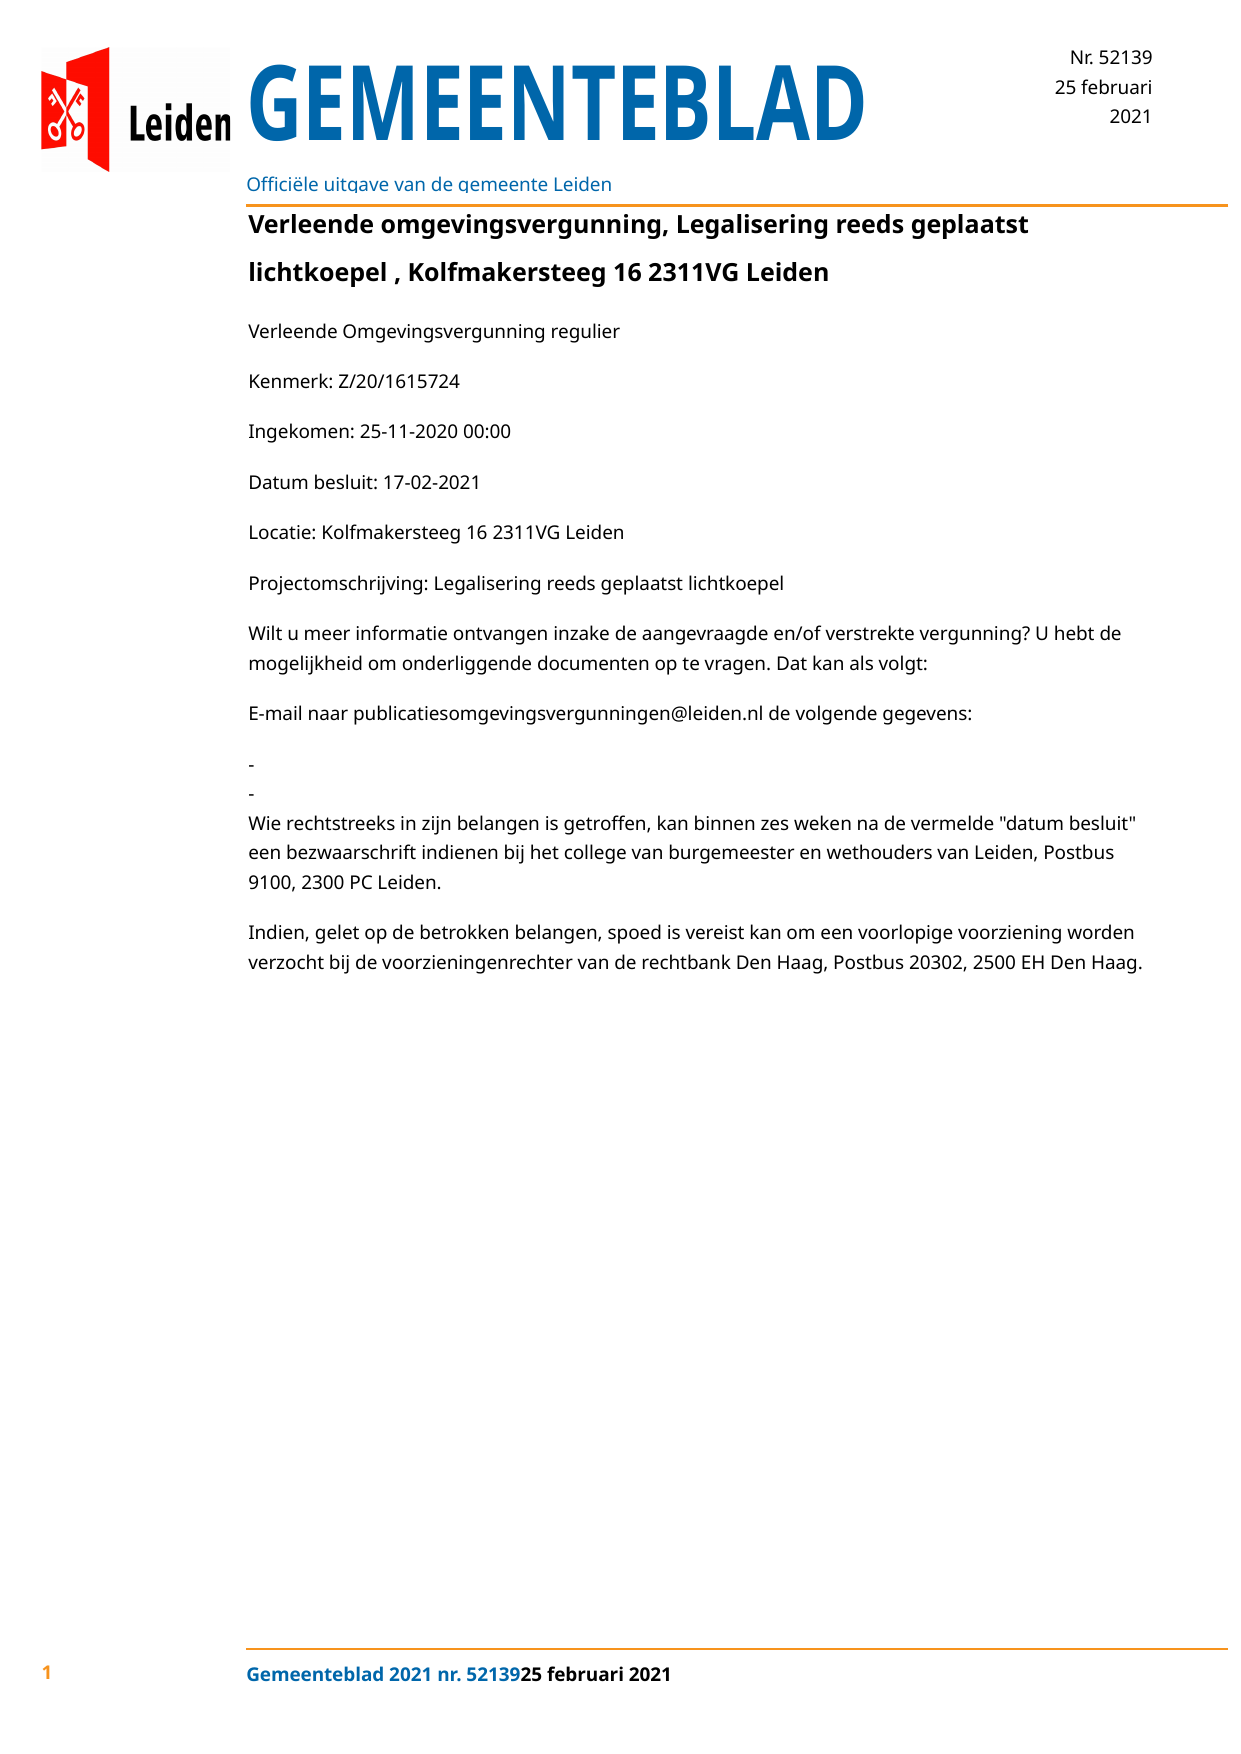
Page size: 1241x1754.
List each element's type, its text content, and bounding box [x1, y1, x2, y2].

text Kenmerk: Z/20/1615724 [248, 368, 1152, 394]
text Locatie: Kolfmakersteeg 16 2311VG Leiden [248, 519, 1152, 545]
text Ingekomen: 25-11-2020 00:00 [248, 419, 1152, 444]
text Verleende Omgevingsvergunning regulier [248, 318, 1152, 344]
text Wilt u meer informatie ontvangen inzake de aangevraagde en/of verstrekte vergunning? U hebt de mogelijkheid om onderliggende documenten op te vragen. Dat kan als volgt: [248, 620, 1152, 676]
text Datum besluit: 17-02-2021 [248, 469, 1152, 495]
text Indien, gelet op de betrokken belangen, spoed is vereist kan om een voorlopige voorziening worden verzocht bij de voorzieningenrechter van de rechtbank Den Haag, Postbus 20302, 2500 EH Den Haag. [248, 919, 1152, 975]
text Wie rechtstreeks in zijn belangen is getroffen, kan binnen zes weken na de vermelde "datum besluit" een bezwaarschrift indienen bij het college van burgemeester en wethouders van Leiden, Postbus 9100, 2300 PC Leiden. [248, 810, 1152, 895]
text Projectomschrijving: Legalisering reeds geplaatst lichtkoepel [248, 570, 1152, 596]
text Verleende omgevingsvergunning, Legalisering reeds geplaatst lichtkoepel , Kolfmakersteeg 16 2311VG Leiden [248, 207, 1152, 288]
text E-mail naar publicatiesomgevingsvergunningen@leiden.nl de volgende gegevens: [248, 700, 1152, 726]
picture [41, 47, 231, 172]
